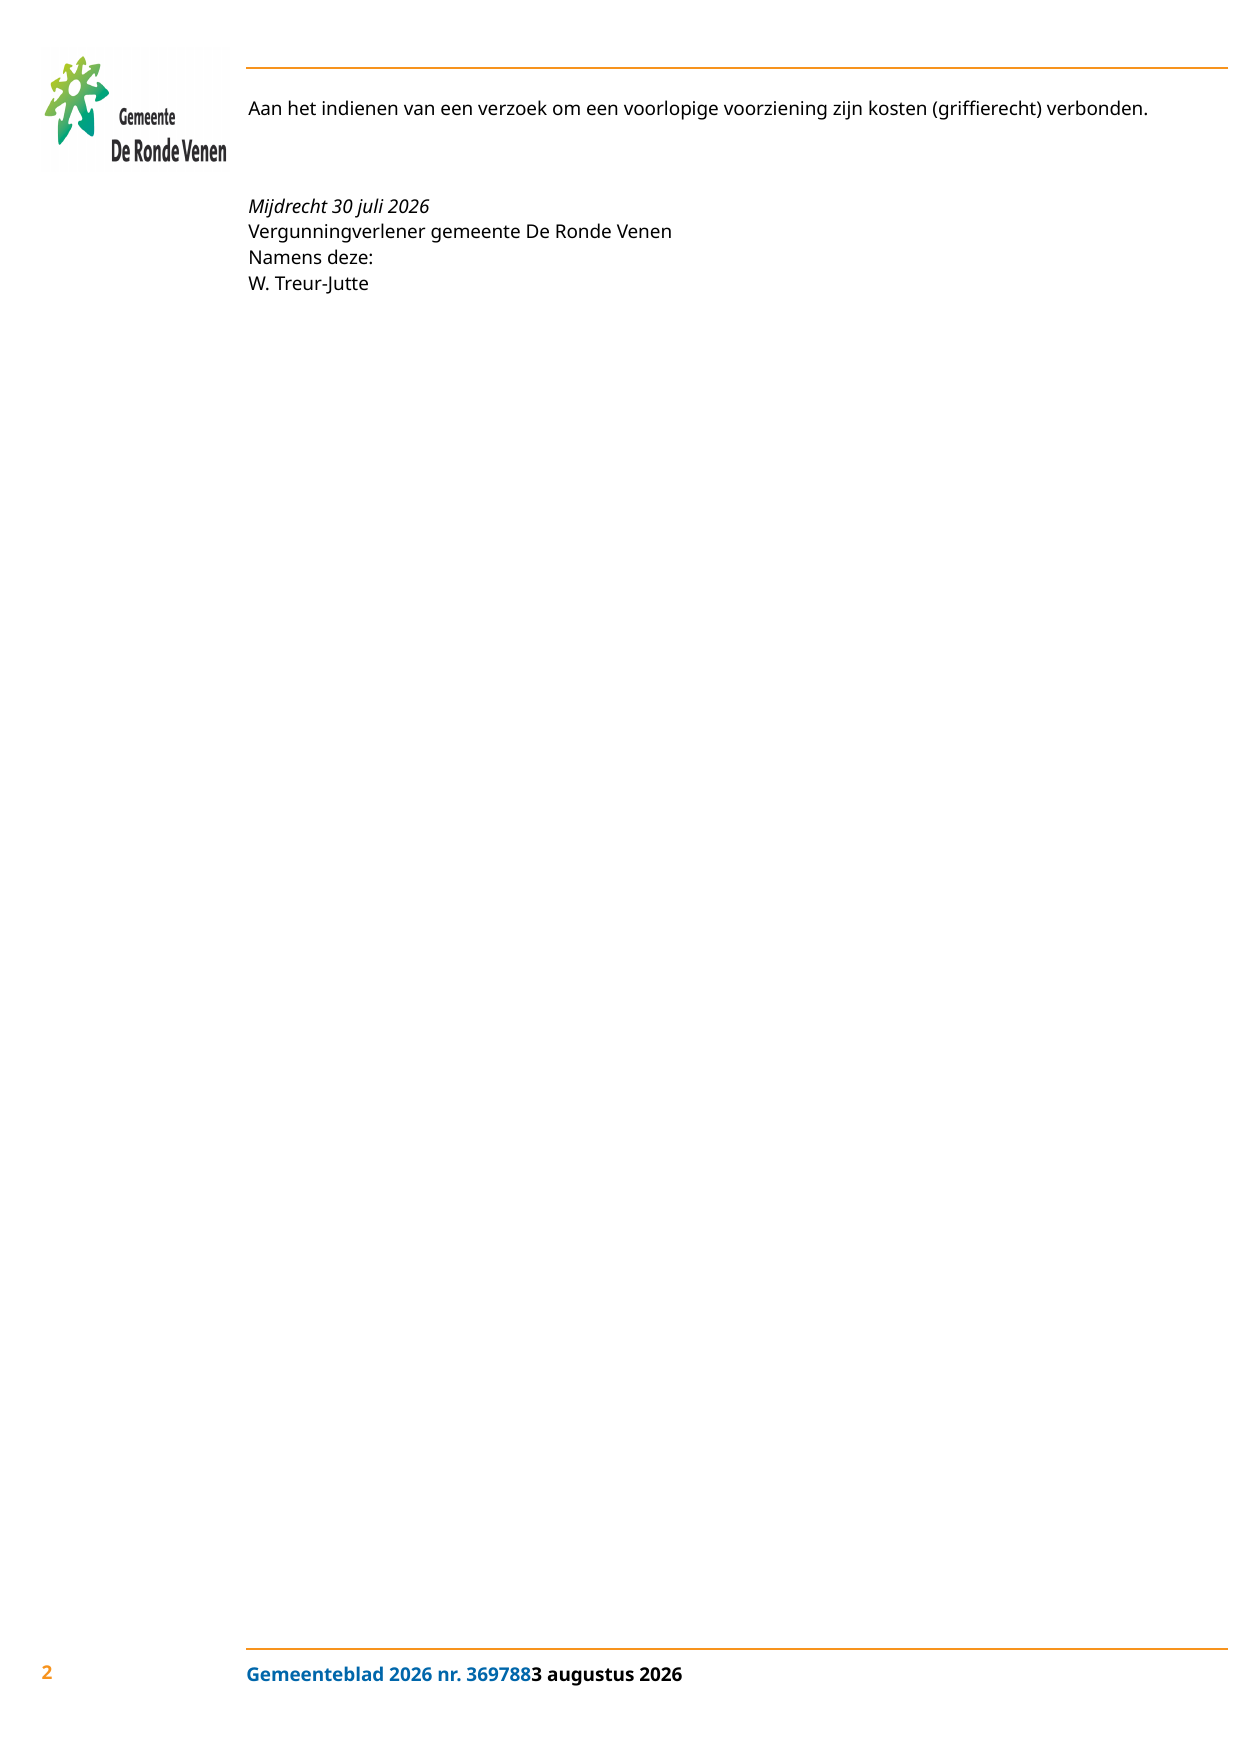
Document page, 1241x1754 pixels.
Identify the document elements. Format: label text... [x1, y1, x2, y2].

text W. Treur-Jutte [248, 270, 1152, 296]
text Namens deze: [248, 244, 1152, 270]
text Aan het indienen van een verzoek om een voorlopige voorziening zijn kosten (griffierecht) verbonden. [248, 95, 1152, 121]
picture [41, 47, 231, 172]
text Vergunningverlener gemeente De Ronde Venen [248, 219, 1152, 244]
text Mijdrecht 30 juli 2026 [248, 193, 1152, 219]
